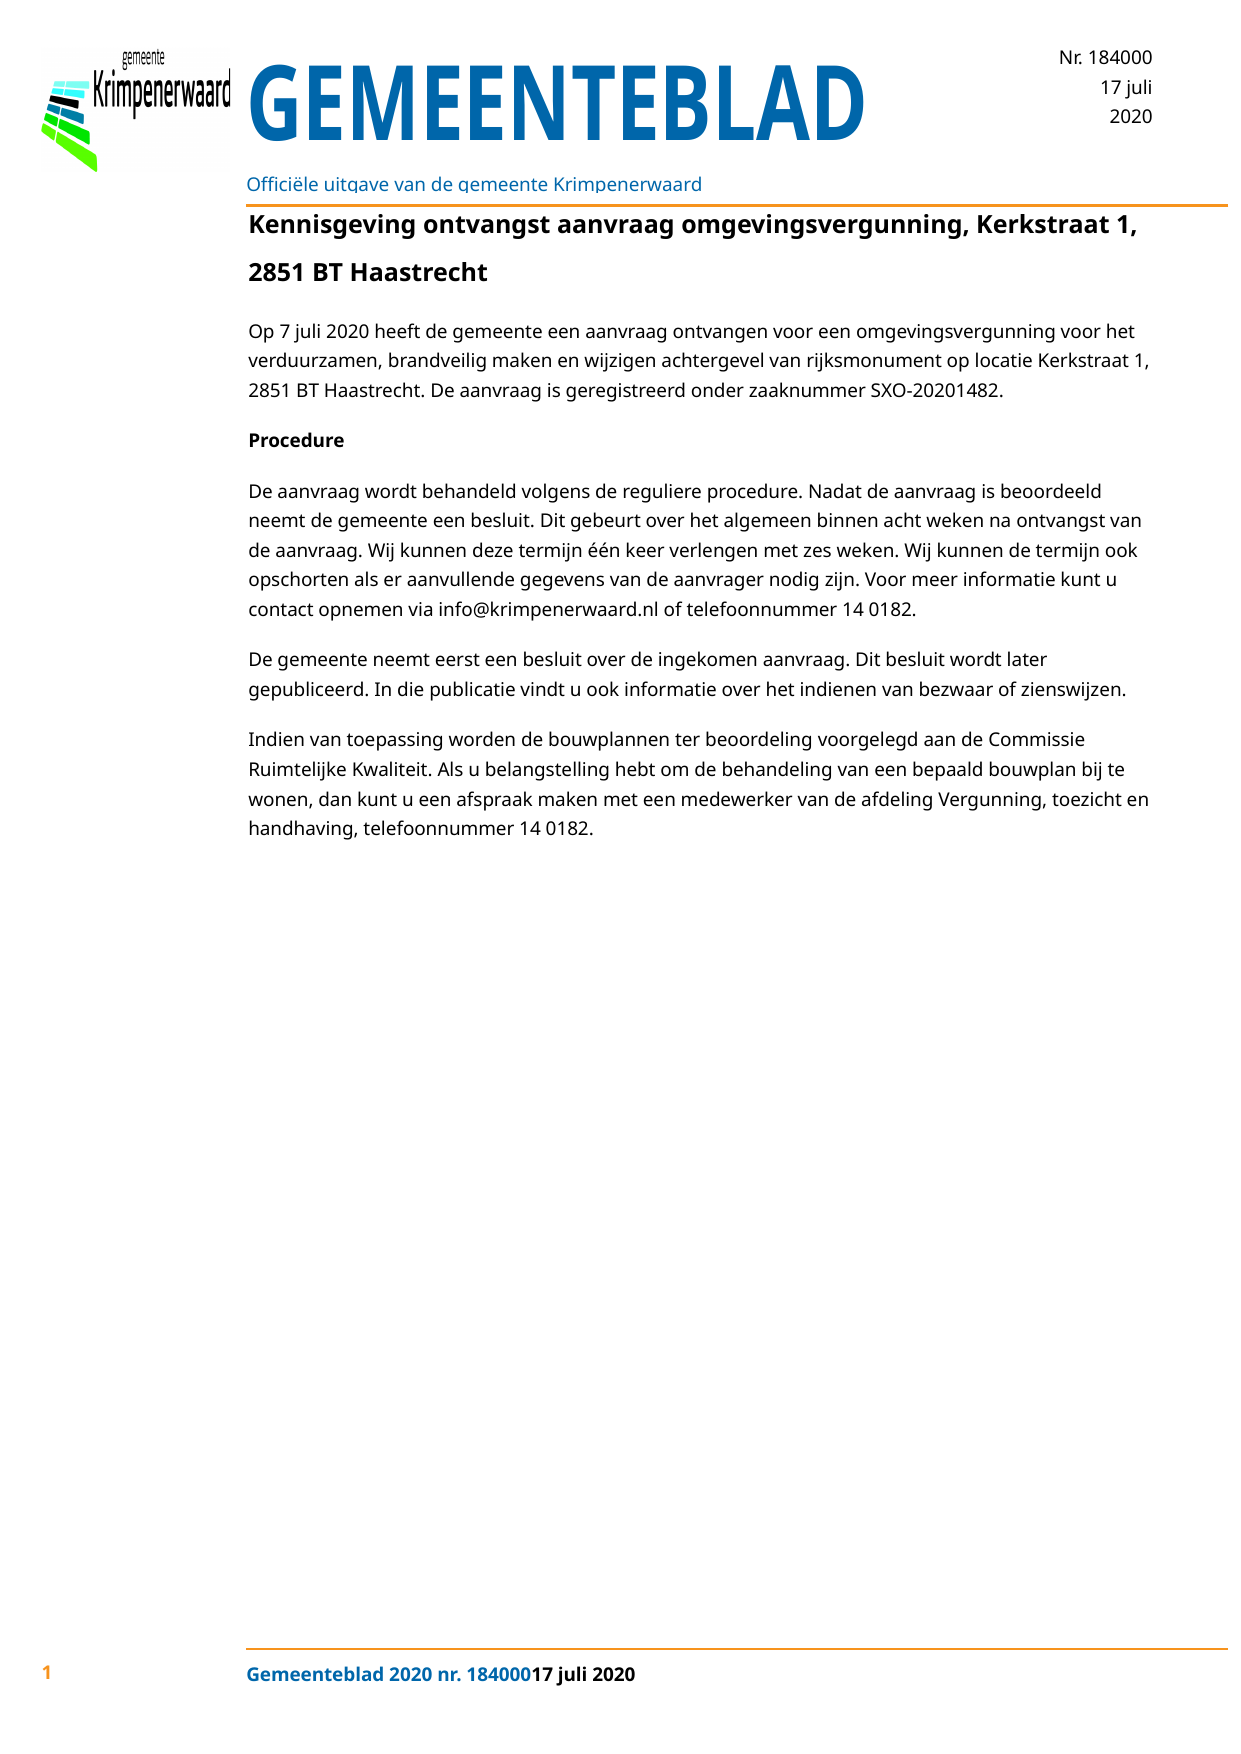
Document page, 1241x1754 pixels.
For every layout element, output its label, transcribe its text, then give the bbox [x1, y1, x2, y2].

picture [41, 47, 231, 172]
text De aanvraag wordt behandeld volgens de reguliere procedure. Nadat de aanvraag is beoordeeld neemt de gemeente een besluit. Dit gebeurt over het algemeen binnen acht weken na ontvangst van de aanvraag. Wij kunnen deze termijn één keer verlengen met zes weken. Wij kunnen de termijn ook opschorten als er aanvullende gegevens van de aanvrager nodig zijn. Voor meer informatie kunt u contact opnemen via info@krimpenerwaard.nl of telefoonnummer 14 0182. [248, 478, 1152, 622]
text Indien van toepassing worden de bouwplannen ter beoordeling voorgelegd aan de Commissie Ruimtelijke Kwaliteit. Als u belangstelling hebt om de behandeling van een bepaald bouwplan bij te wonen, dan kunt u een afspraak maken met een medewerker van de afdeling Vergunning, toezicht en handhaving, telefoonnummer 14 0182. [248, 727, 1152, 841]
text De gemeente neemt eerst een besluit over de ingekomen aanvraag. Dit besluit wordt later gepubliceerd. In die publicatie vindt u ook informatie over het indienen van bezwaar of zienswijzen. [248, 647, 1152, 702]
text Kennisgeving ontvangst aanvraag omgevingsvergunning, Kerkstraat 1, 2851 BT Haastrecht [248, 207, 1152, 288]
text Procedure [248, 427, 1152, 453]
text Op 7 juli 2020 heeft de gemeente een aanvraag ontvangen voor een omgevingsvergunning voor het verduurzamen, brandveilig maken en wijzigen achtergevel van rijksmonument op locatie Kerkstraat 1, 2851 BT Haastrecht. De aanvraag is geregistreerd onder zaaknummer SXO-20201482. [248, 318, 1152, 403]
